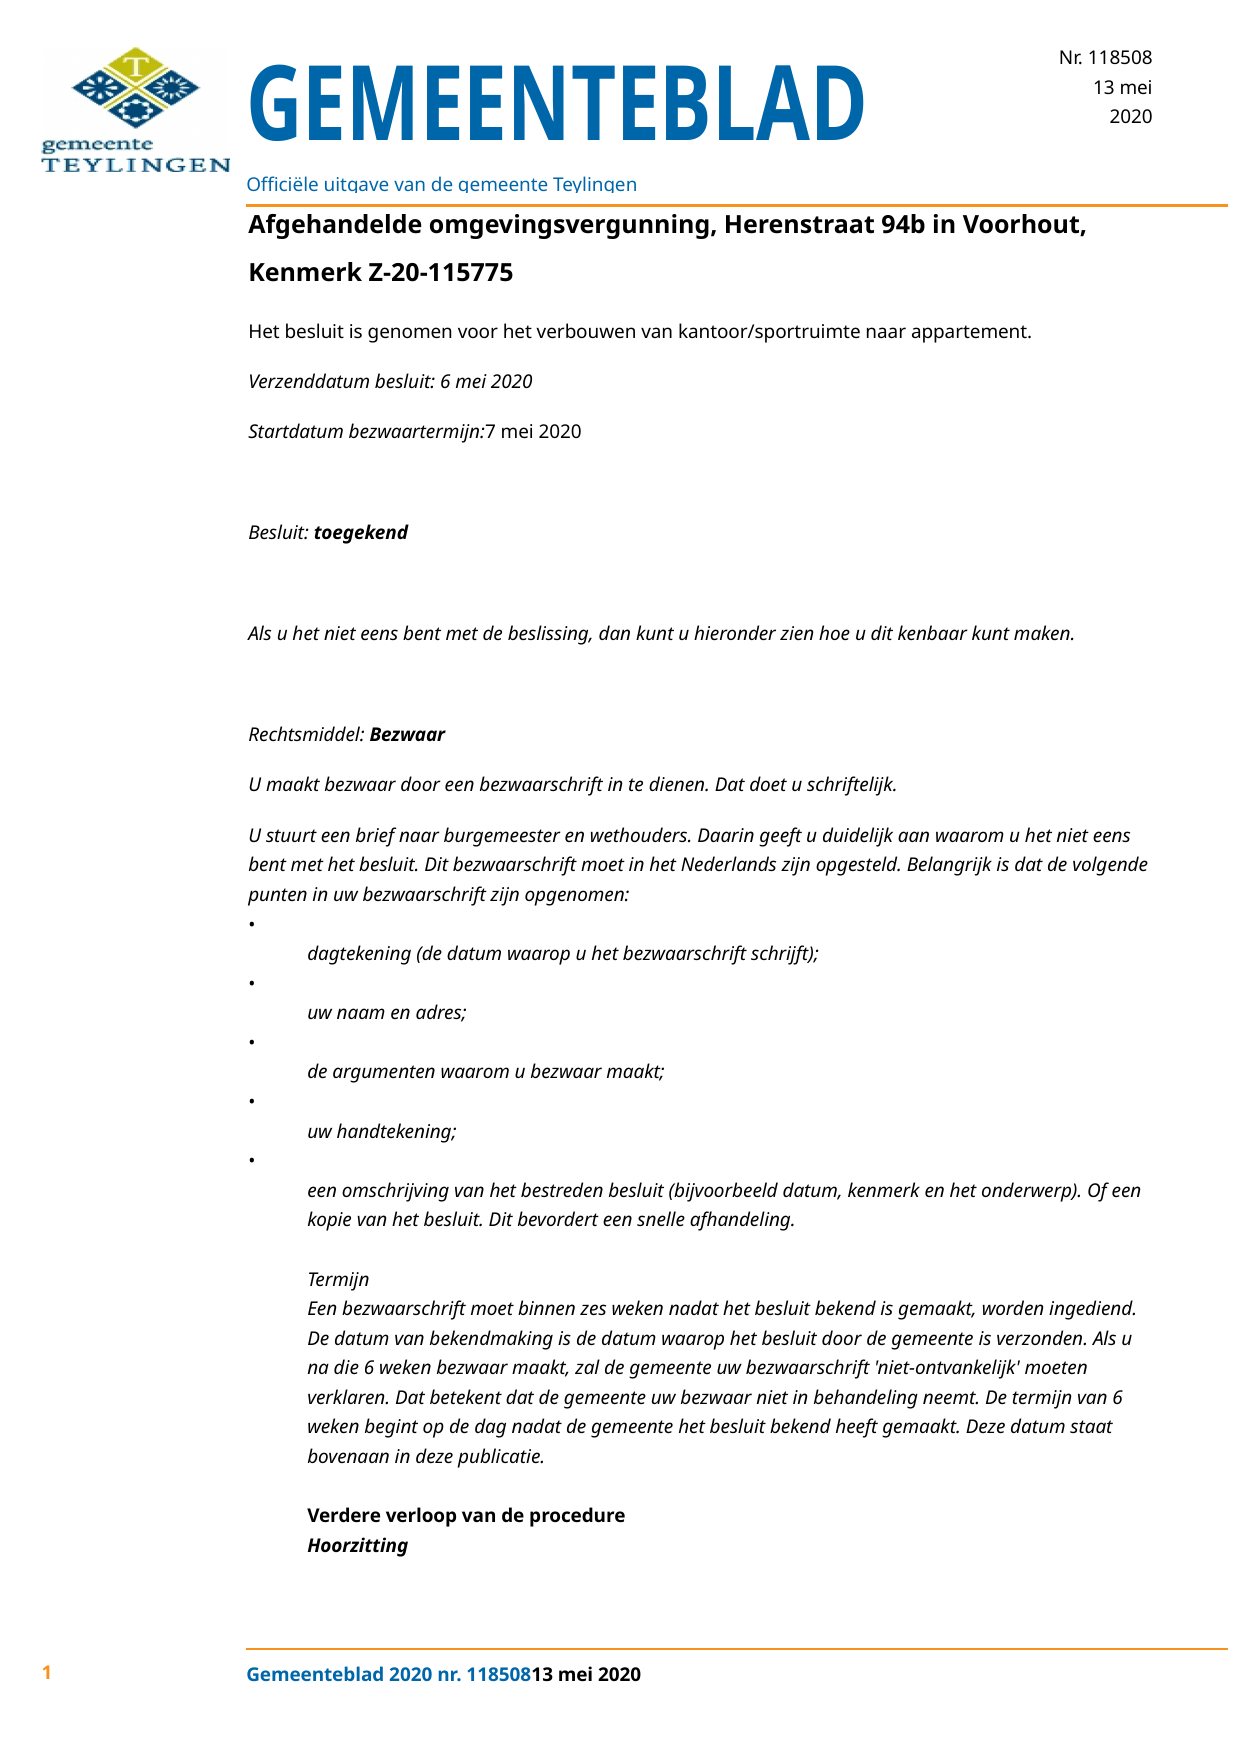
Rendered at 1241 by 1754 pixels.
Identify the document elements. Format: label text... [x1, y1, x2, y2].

text U maakt bezwaar door een bezwaarschrift in te dienen. Dat doet u schriftelijk. [248, 772, 1152, 797]
picture [41, 47, 231, 172]
list de argumenten waarom u bezwaar maakt; [248, 1059, 1152, 1084]
text U stuurt een brief naar burgemeester en wethouders. Daarin geeft u duidelijk aan waarom u het niet eens bent met het besluit. Dit bezwaarschrift moet in het Nederlands zijn opgesteld. Belangrijk is dat de volgende punten in uw bezwaarschrift zijn opgenomen: [248, 822, 1152, 907]
text Verzenddatum besluit: 6 mei 2020 [248, 368, 1152, 394]
text Als u het niet eens bent met de beslissing, dan kunt u hieronder zien hoe u dit kenbaar kunt maken. [248, 620, 1152, 646]
list een omschrijving van het bestreden besluit (bijvoorbeeld datum, kenmerk en het onderwerp). Of een kopie van het besluit. Dit bevordert een snelle afhandeling. [248, 1177, 1152, 1232]
text Rechtsmiddel: Bezwaar [248, 721, 1152, 747]
text Het besluit is genomen voor het verbouwen van kantoor/sportruimte naar appartement. [248, 318, 1152, 344]
list Een bezwaarschrift moet binnen zes weken nadat het besluit bekend is gemaakt, worden ingediend. De datum van bekendmaking is de datum waarop het besluit door de gemeente is verzonden. Als u na die 6 weken bezwaar maakt, zal de gemeente uw bezwaarschrift 'niet-ontvankelijk' moeten verklaren. Dat betekent dat de gemeente uw bezwaar niet in behandeling neemt. De termijn van 6 weken begint op de dag nadat de gemeente het besluit bekend heeft gemaakt. Deze datum staat bovenaan in deze publicatie. [248, 1295, 1152, 1469]
list Verdere verloop van de procedure [248, 1502, 1152, 1528]
text Afgehandelde omgevingsvergunning, Herenstraat 94b in Voorhout, Kenmerk Z-20-115775 [248, 207, 1152, 288]
list uw naam en adres; [248, 999, 1152, 1025]
text Besluit: toegekend [248, 519, 1152, 545]
list Hoorzitting [248, 1532, 1152, 1558]
text Startdatum bezwaartermijn:7 mei 2020 [248, 419, 1152, 444]
list uw handtekening; [248, 1118, 1152, 1144]
list dagtekening (de datum waarop u het bezwaarschrift schrijft); [248, 940, 1152, 966]
list Termijn [248, 1266, 1152, 1292]
